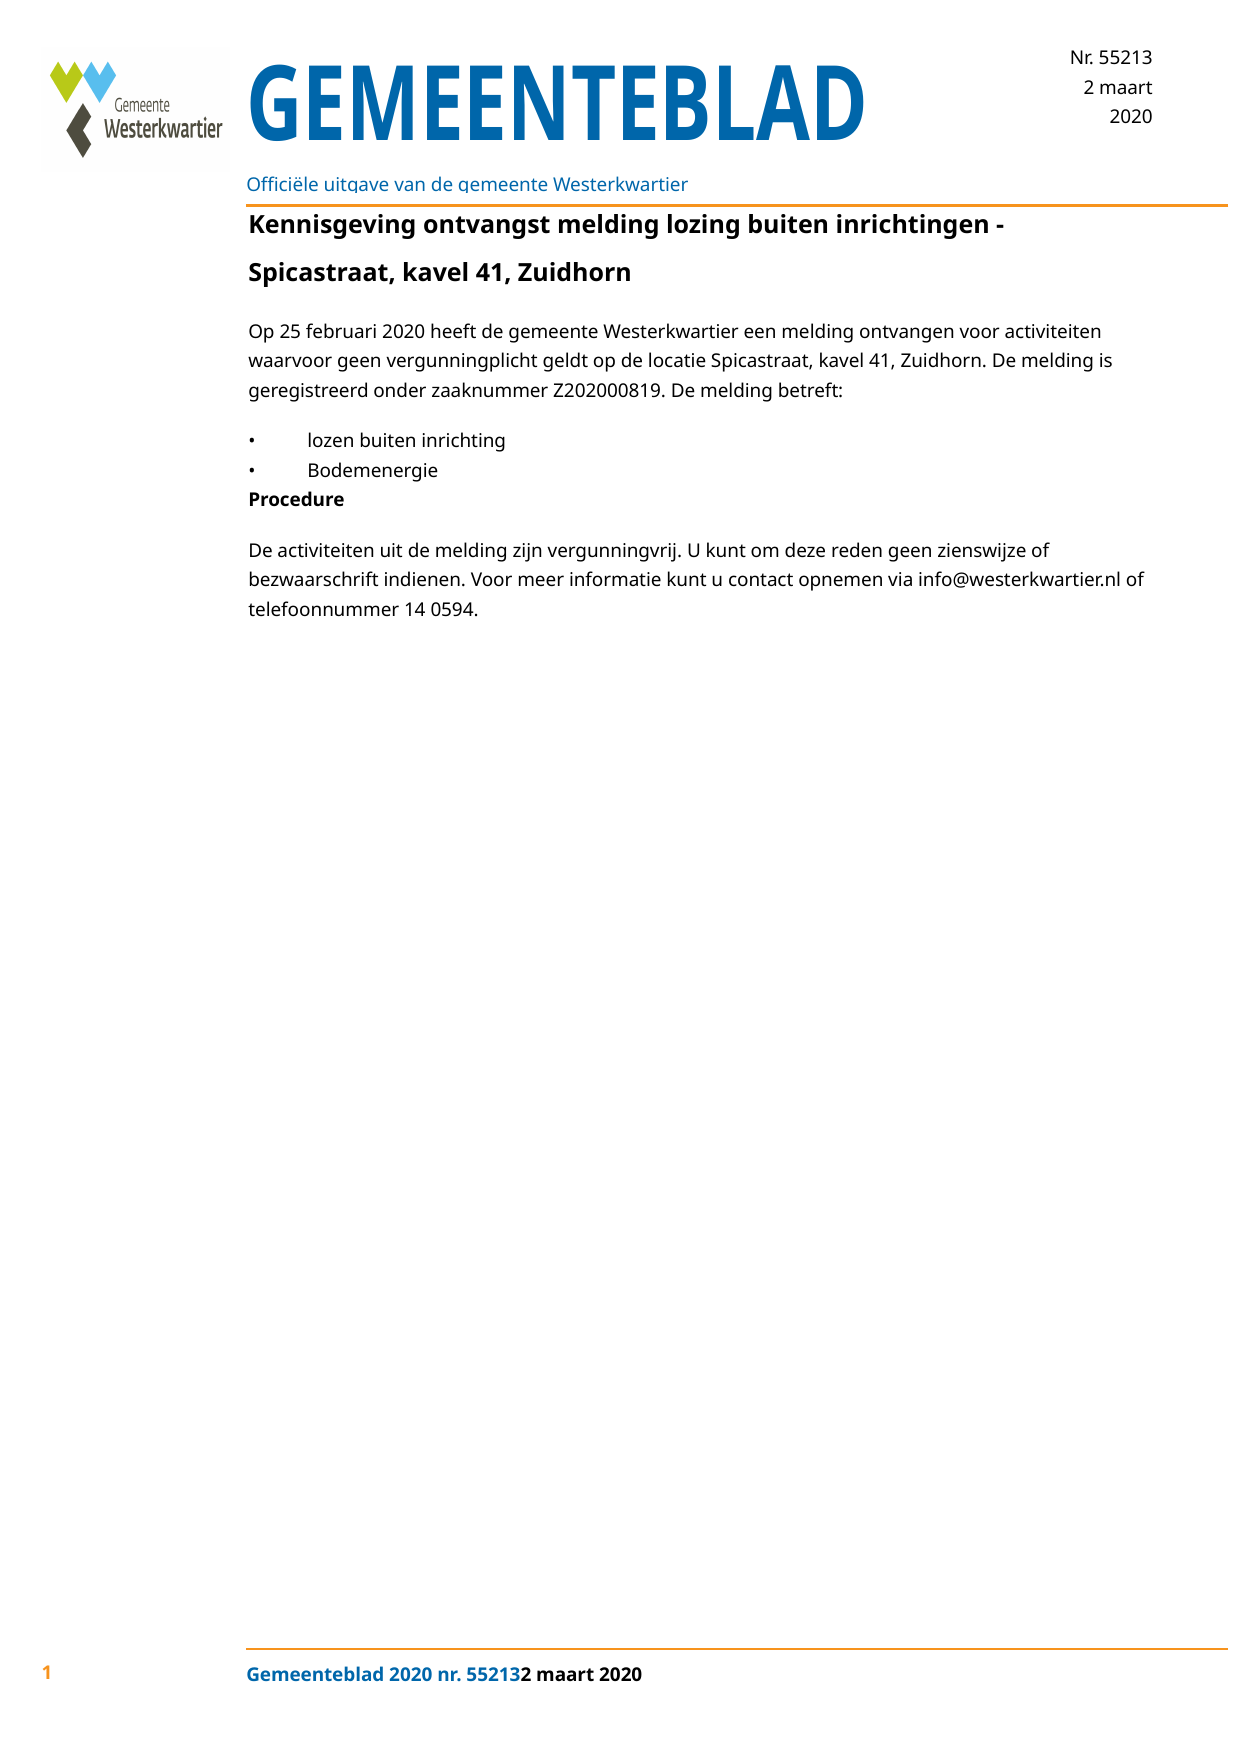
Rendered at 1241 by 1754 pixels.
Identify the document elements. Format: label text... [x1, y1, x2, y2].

text De activiteiten uit de melding zijn vergunningvrij. U kunt om deze reden geen zienswijze of bezwaarschrift indienen. Voor meer informatie kunt u contact opnemen via info@westerkwartier.nl of telefoonnummer 14 0594. [248, 537, 1152, 622]
text Kennisgeving ontvangst melding lozing buiten inrichtingen - Spicastraat, kavel 41, Zuidhorn [248, 207, 1152, 288]
list lozen buiten inrichting [248, 427, 1152, 453]
text Op 25 februari 2020 heeft de gemeente Westerkwartier een melding ontvangen voor activiteiten waarvoor geen vergunningplicht geldt op de locatie Spicastraat, kavel 41, Zuidhorn. De melding is geregistreerd onder zaaknummer Z202000819. De melding betreft: [248, 318, 1152, 403]
picture [41, 47, 231, 172]
text Procedure [248, 487, 1152, 512]
list Bodemenergie [248, 457, 1152, 483]
